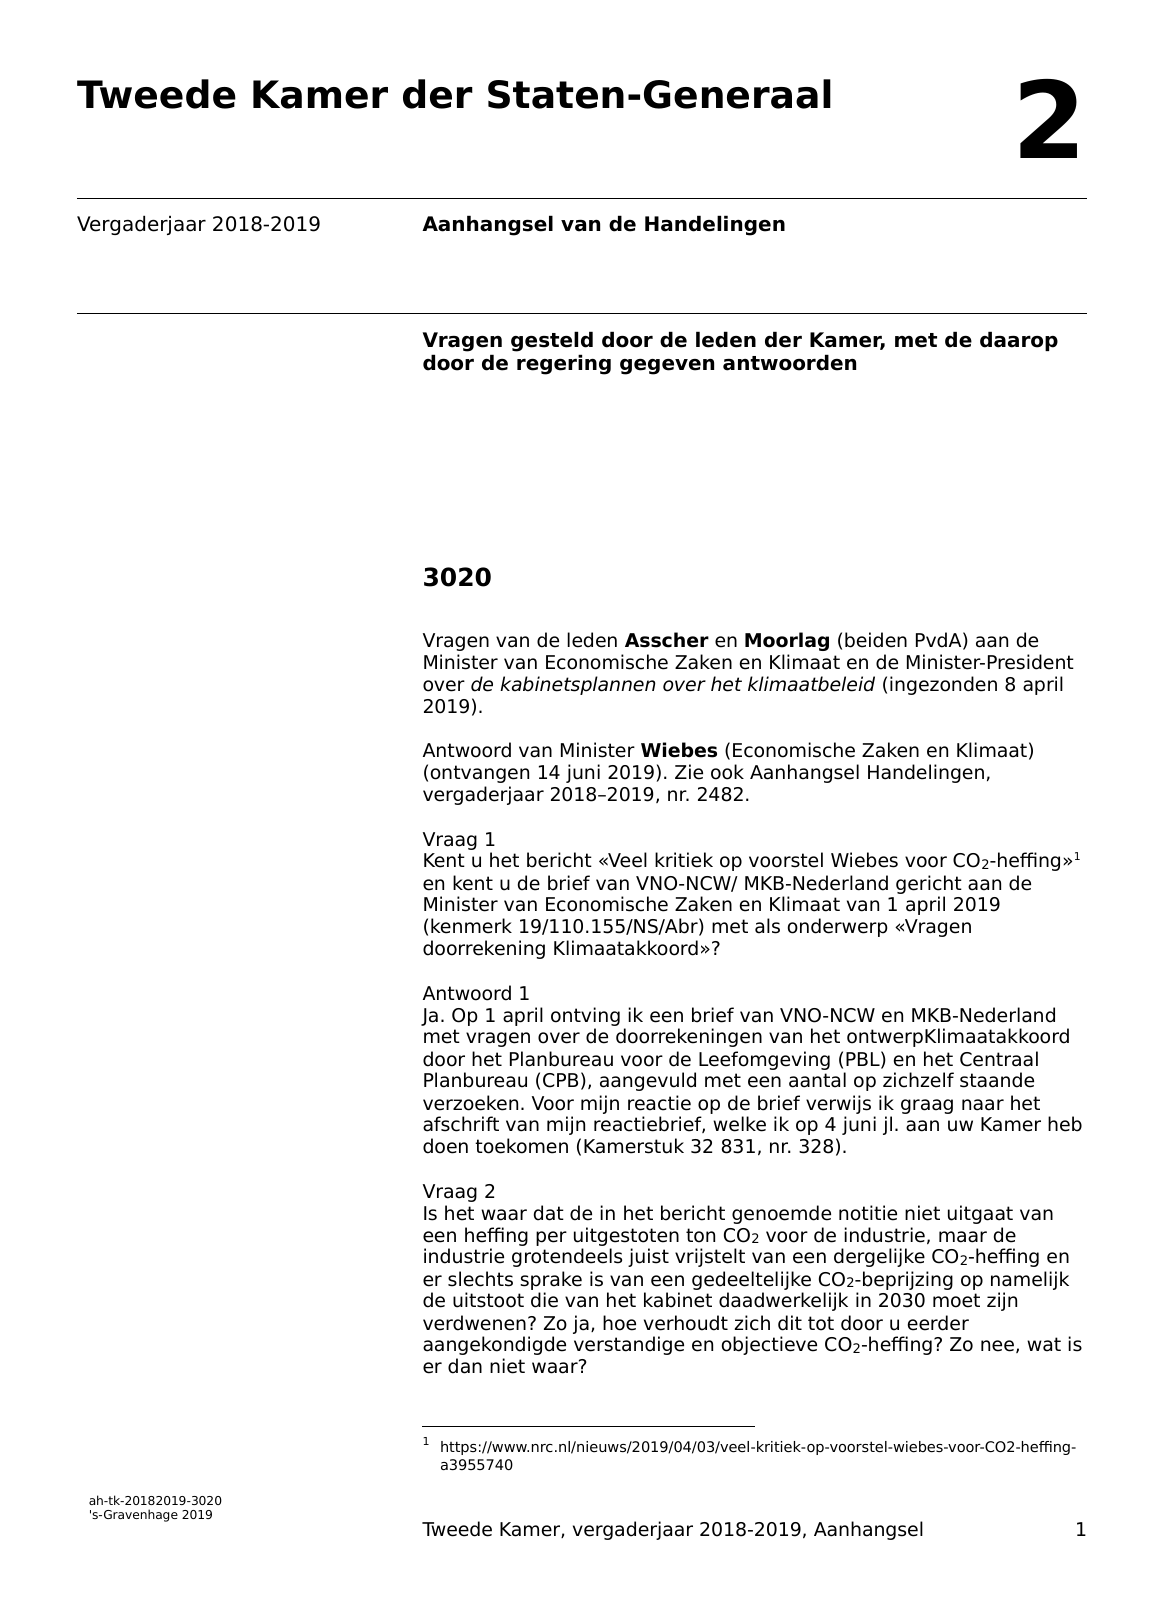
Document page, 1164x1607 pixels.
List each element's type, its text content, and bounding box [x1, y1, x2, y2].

text Vraag 2 [422, 1181, 1087, 1202]
text Kent u het bericht «Veel kritiek op voorstel Wiebes voor CO2-heffing» en kent u de brief van VNO-NCW/ MKB-Nederland gericht aan de Minister van Economische Zaken en Klimaat van 1 april 2019 (kenmerk 19/110.155/NS/Abr) met als onderwerp «Vragen doorrekening Klimaatakkoord»? [422, 850, 1087, 960]
text Vragen van de leden Asscher en Moorlag (beiden PvdA) aan de Minister van Economische Zaken en Klimaat en de Minister-President over de kabinetsplannen over het klimaatbeleid (ingezonden 8 april 2019). [422, 630, 1087, 718]
table_header Tweede Kamer der Staten-Generaal [77, 59, 886, 198]
text https://www.nrc.nl/nieuws/2019/04/03/veel-kritiek-op-voorstel-wiebes-voor-CO2-heffing-a3955740 [422, 1435, 1087, 1474]
table_cell Vragen gesteld door de leden der Kamer, met de daarop door de regering gegeven antwoorden [422, 314, 1087, 375]
table_cell Aanhangsel van de Handelingen [422, 199, 1087, 313]
text Vraag 1 [422, 828, 1087, 850]
table_cell [77, 314, 422, 375]
text Antwoord van Minister Wiebes (Economische Zaken en Klimaat) (ontvangen 14 juni 2019). Zie ook Aanhangsel Handelingen, vergaderjaar 2018–2019, nr. 2482. [422, 740, 1087, 806]
text Antwoord 1 [422, 982, 1087, 1004]
table_cell Vergaderjaar 2018-2019 [77, 199, 422, 313]
text ah-tk-20182019-3020 [88, 1494, 323, 1508]
table_header 2 [886, 59, 1087, 198]
text 's-Gravenhage 2019 [88, 1508, 323, 1522]
text 3020 [422, 563, 1087, 592]
text Ja. Op 1 april ontving ik een brief van VNO-NCW en MKB-Nederland met vragen over de doorrekeningen van het ontwerpKlimaatakkoord door het Planbureau voor de Leefomgeving (PBL) en het Centraal Planbureau (CPB), aangevuld met een aantal op zichzelf staande verzoeken. Voor mijn reactie op de brief verwijs ik graag naar het afschrift van mijn reactiebrief, welke ik op 4 juni jl. aan uw Kamer heb doen toekomen (Kamerstuk 32 831, nr. 328). [422, 1004, 1087, 1158]
text Is het waar dat de in het bericht genoemde notitie niet uitgaat van een heffing per uitgestoten ton CO2 voor de industrie, maar de industrie grotendeels juist vrijstelt van een dergelijke CO2-heffing en er slechts sprake is van een gedeeltelijke CO2-beprijzing op namelijk de uitstoot die van het kabinet daadwerkelijk in 2030 moet zijn verdwenen? Zo ja, hoe verhoudt zich dit tot door u eerder aangekondigde verstandige en objectieve CO2-heffing? Zo nee, wat is er dan niet waar? [422, 1202, 1087, 1378]
